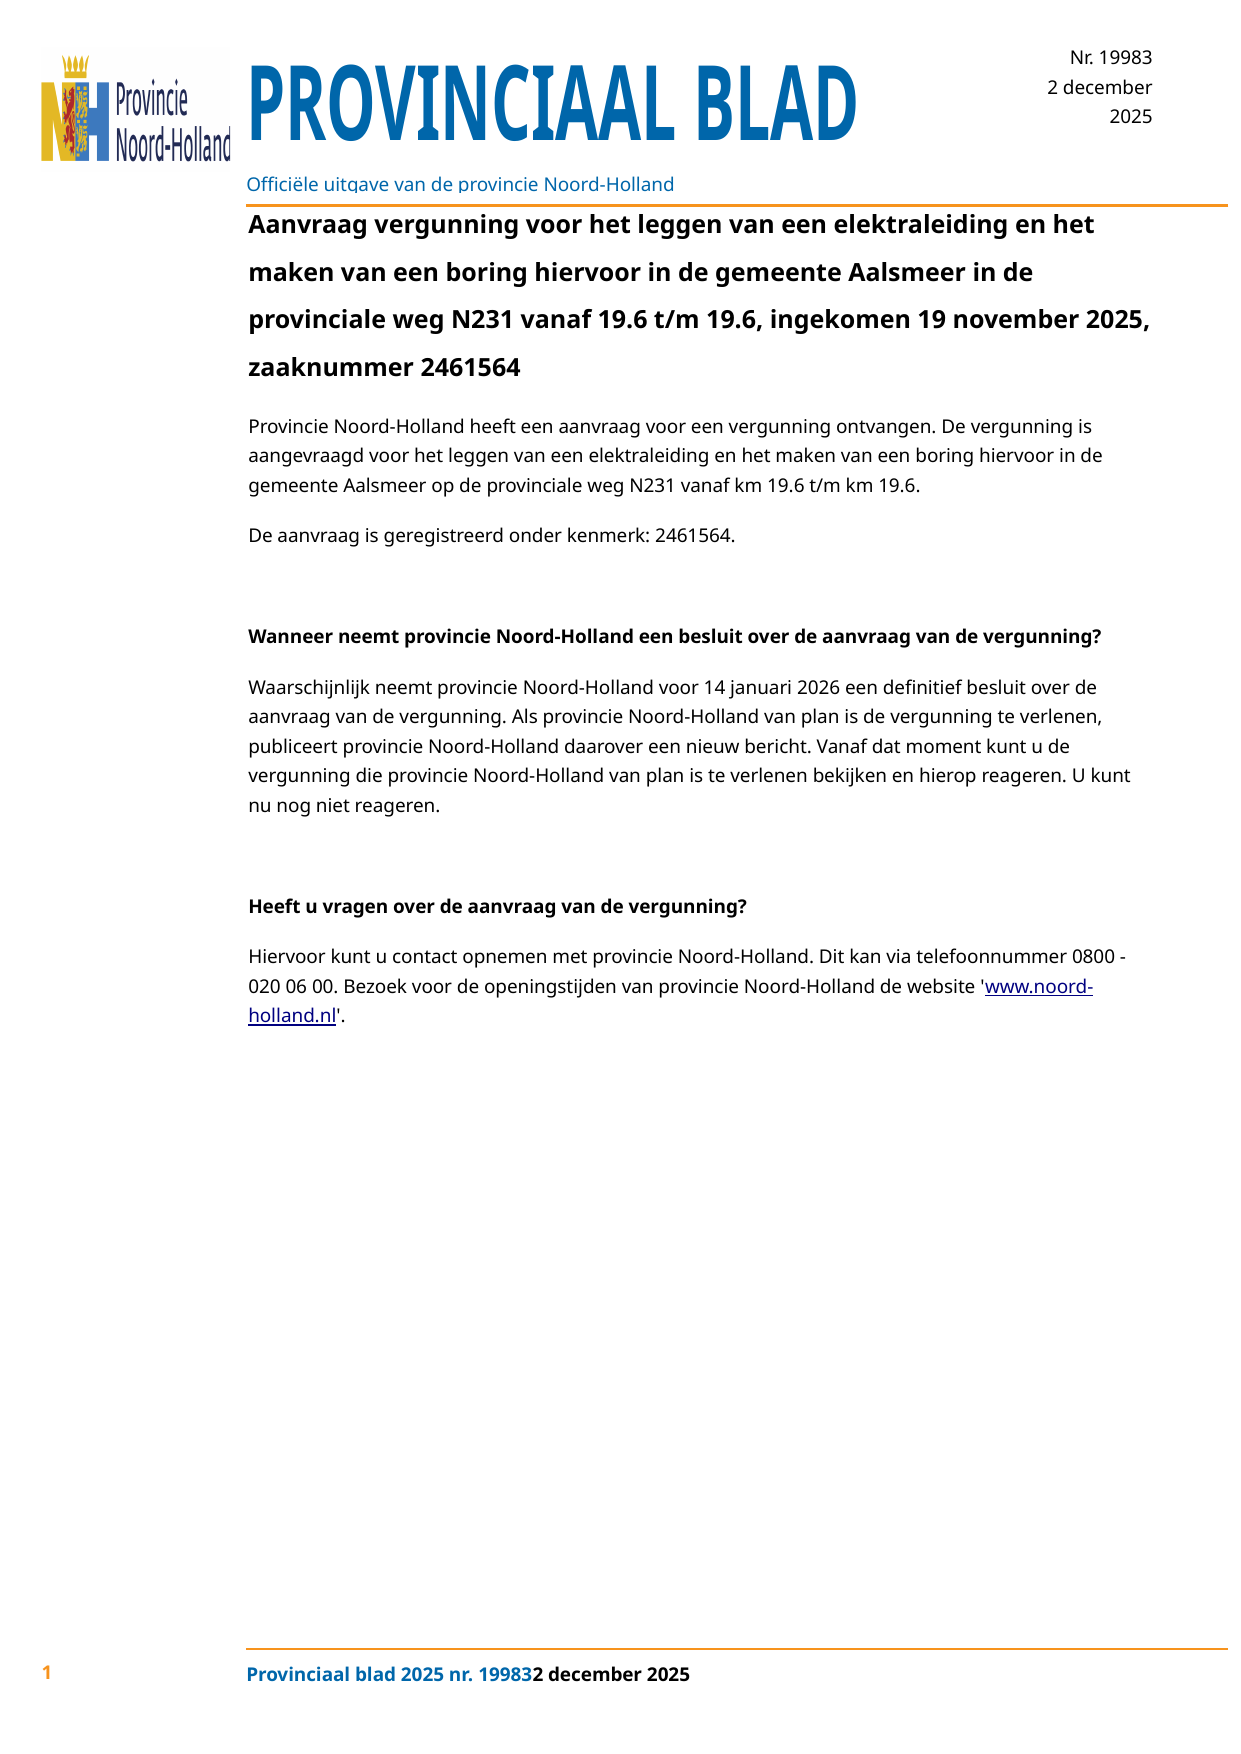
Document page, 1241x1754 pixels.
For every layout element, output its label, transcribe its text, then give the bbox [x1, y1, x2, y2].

text Waarschijnlijk neemt provincie Noord-Holland voor 14 januari 2026 een definitief besluit over de aanvraag van de vergunning. Als provincie Noord-Holland van plan is de vergunning te verlenen, publiceert provincie Noord-Holland daarover een nieuw bericht. Vanaf dat moment kunt u de vergunning die provincie Noord-Holland van plan is te verlenen bekijken en hierop reageren. U kunt nu nog niet reageren. [248, 674, 1152, 818]
text Aanvraag vergunning voor het leggen van een elektraleiding en het maken van een boring hiervoor in de gemeente Aalsmeer in de provinciale weg N231 vanaf 19.6 t/m 19.6, ingekomen 19 november 2025, zaaknummer 2461564 [248, 207, 1152, 384]
text De aanvraag is geregistreerd onder kenmerk: 2461564. [248, 523, 1152, 548]
text Wanneer neemt provincie Noord-Holland een besluit over de aanvraag van de vergunning? [248, 623, 1152, 649]
text Provincie Noord-Holland heeft een aanvraag voor een vergunning ontvangen. De vergunning is aangevraagd voor het leggen van een elektraleiding en het maken van een boring hiervoor in de gemeente Aalsmeer op de provinciale weg N231 vanaf km 19.6 t/m km 19.6. [248, 413, 1152, 498]
text Hiervoor kunt u contact opnemen met provincie Noord-Holland. Dit kan via telefoonnummer 0800 - 020 06 00. Bezoek voor de openingstijden van provincie Noord-Holland de website 'www.noord-holland.nl'. [248, 943, 1152, 1028]
picture [41, 47, 231, 172]
text Heeft u vragen over de aanvraag van de vergunning? [248, 893, 1152, 919]
